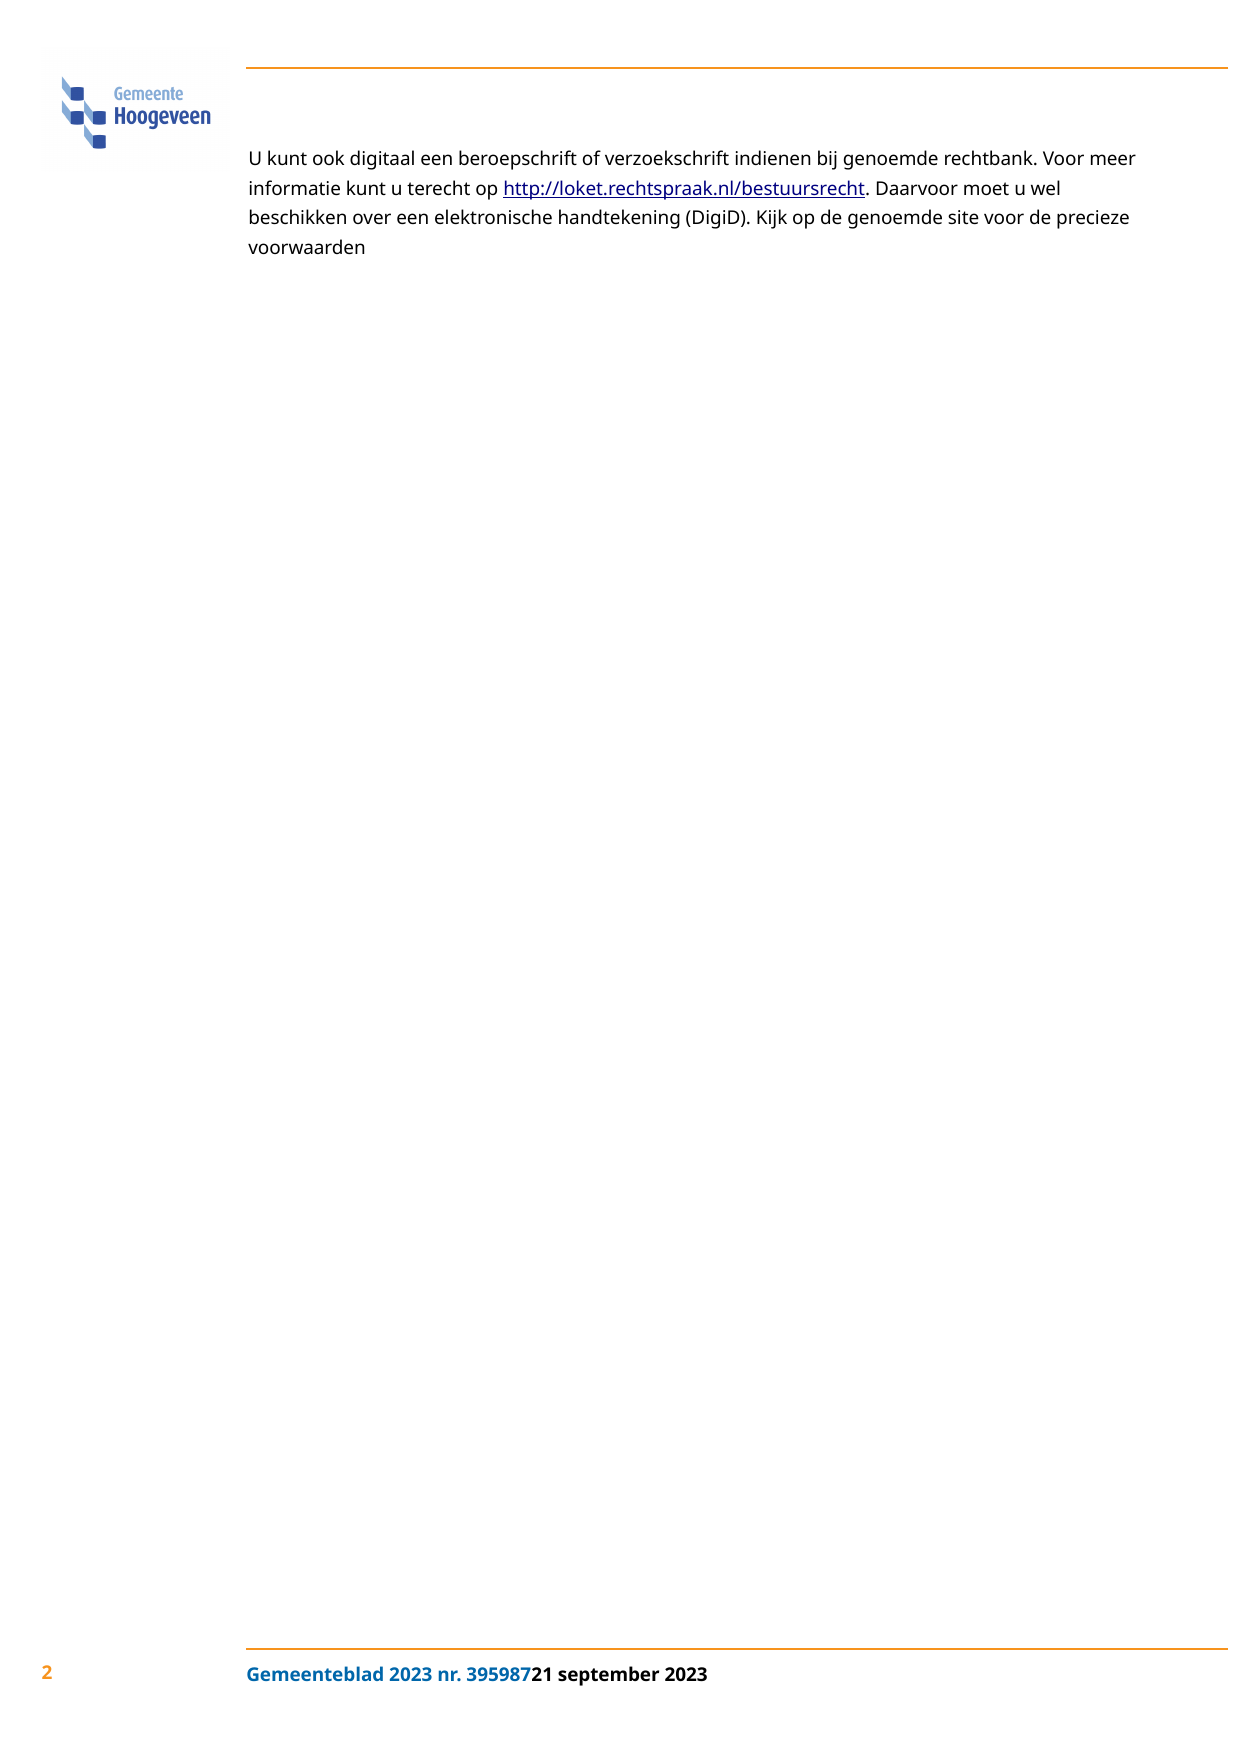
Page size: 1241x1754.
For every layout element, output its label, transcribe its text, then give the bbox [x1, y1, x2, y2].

picture [41, 47, 231, 172]
text U kunt ook digitaal een beroepschrift of verzoekschrift indienen bij genoemde rechtbank. Voor meer informatie kunt u terecht op http://loket.rechtspraak.nl/bestuursrecht. Daarvoor moet u wel beschikken over een elektronische handtekening (DigiD). Kijk op de genoemde site voor de precieze voorwaarden [248, 145, 1152, 260]
